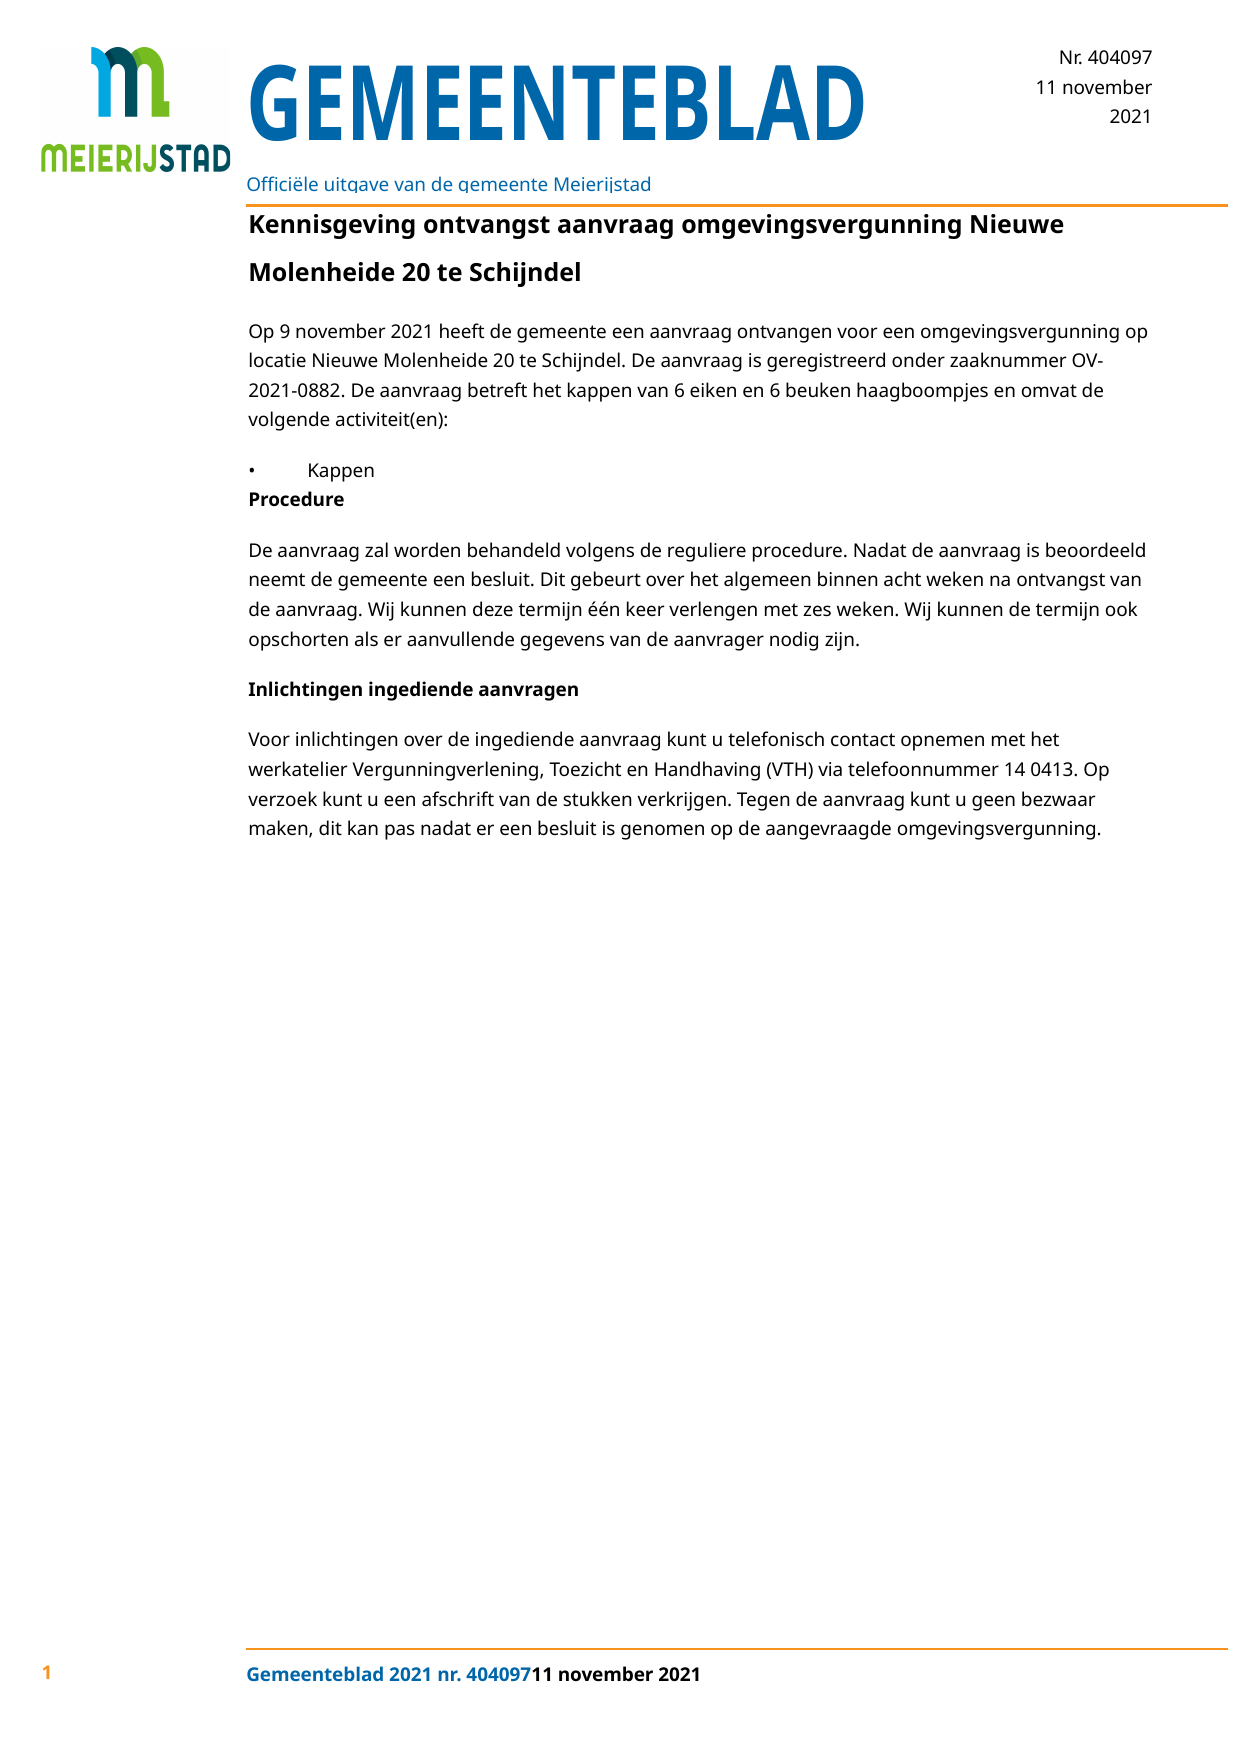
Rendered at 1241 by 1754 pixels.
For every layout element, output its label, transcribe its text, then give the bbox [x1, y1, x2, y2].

text Kennisgeving ontvangst aanvraag omgevingsvergunning Nieuwe Molenheide 20 te Schijndel [248, 207, 1152, 288]
picture [41, 47, 231, 172]
text Op 9 november 2021 heeft de gemeente een aanvraag ontvangen voor een omgevingsvergunning op locatie Nieuwe Molenheide 20 te Schijndel. De aanvraag is geregistreerd onder zaaknummer OV-2021-0882. De aanvraag betreft het kappen van 6 eiken en 6 beuken haagboompjes en omvat de volgende activiteit(en): [248, 318, 1152, 432]
text De aanvraag zal worden behandeld volgens de reguliere procedure. Nadat de aanvraag is beoordeeld neemt de gemeente een besluit. Dit gebeurt over het algemeen binnen acht weken na ontvangst van de aanvraag. Wij kunnen deze termijn één keer verlengen met zes weken. Wij kunnen de termijn ook opschorten als er aanvullende gegevens van de aanvrager nodig zijn. [248, 537, 1152, 652]
text Voor inlichtingen over de ingediende aanvraag kunt u telefonisch contact opnemen met het werkatelier Vergunningverlening, Toezicht en Handhaving (VTH) via telefoonnummer 14 0413. Op verzoek kunt u een afschrift van de stukken verkrijgen. Tegen de aanvraag kunt u geen bezwaar maken, dit kan pas nadat er een besluit is genomen op de aangevraagde omgevingsvergunning. [248, 727, 1152, 841]
text Inlichtingen ingediende aanvragen [248, 676, 1152, 702]
list Kappen [248, 457, 1152, 483]
text Procedure [248, 487, 1152, 512]
